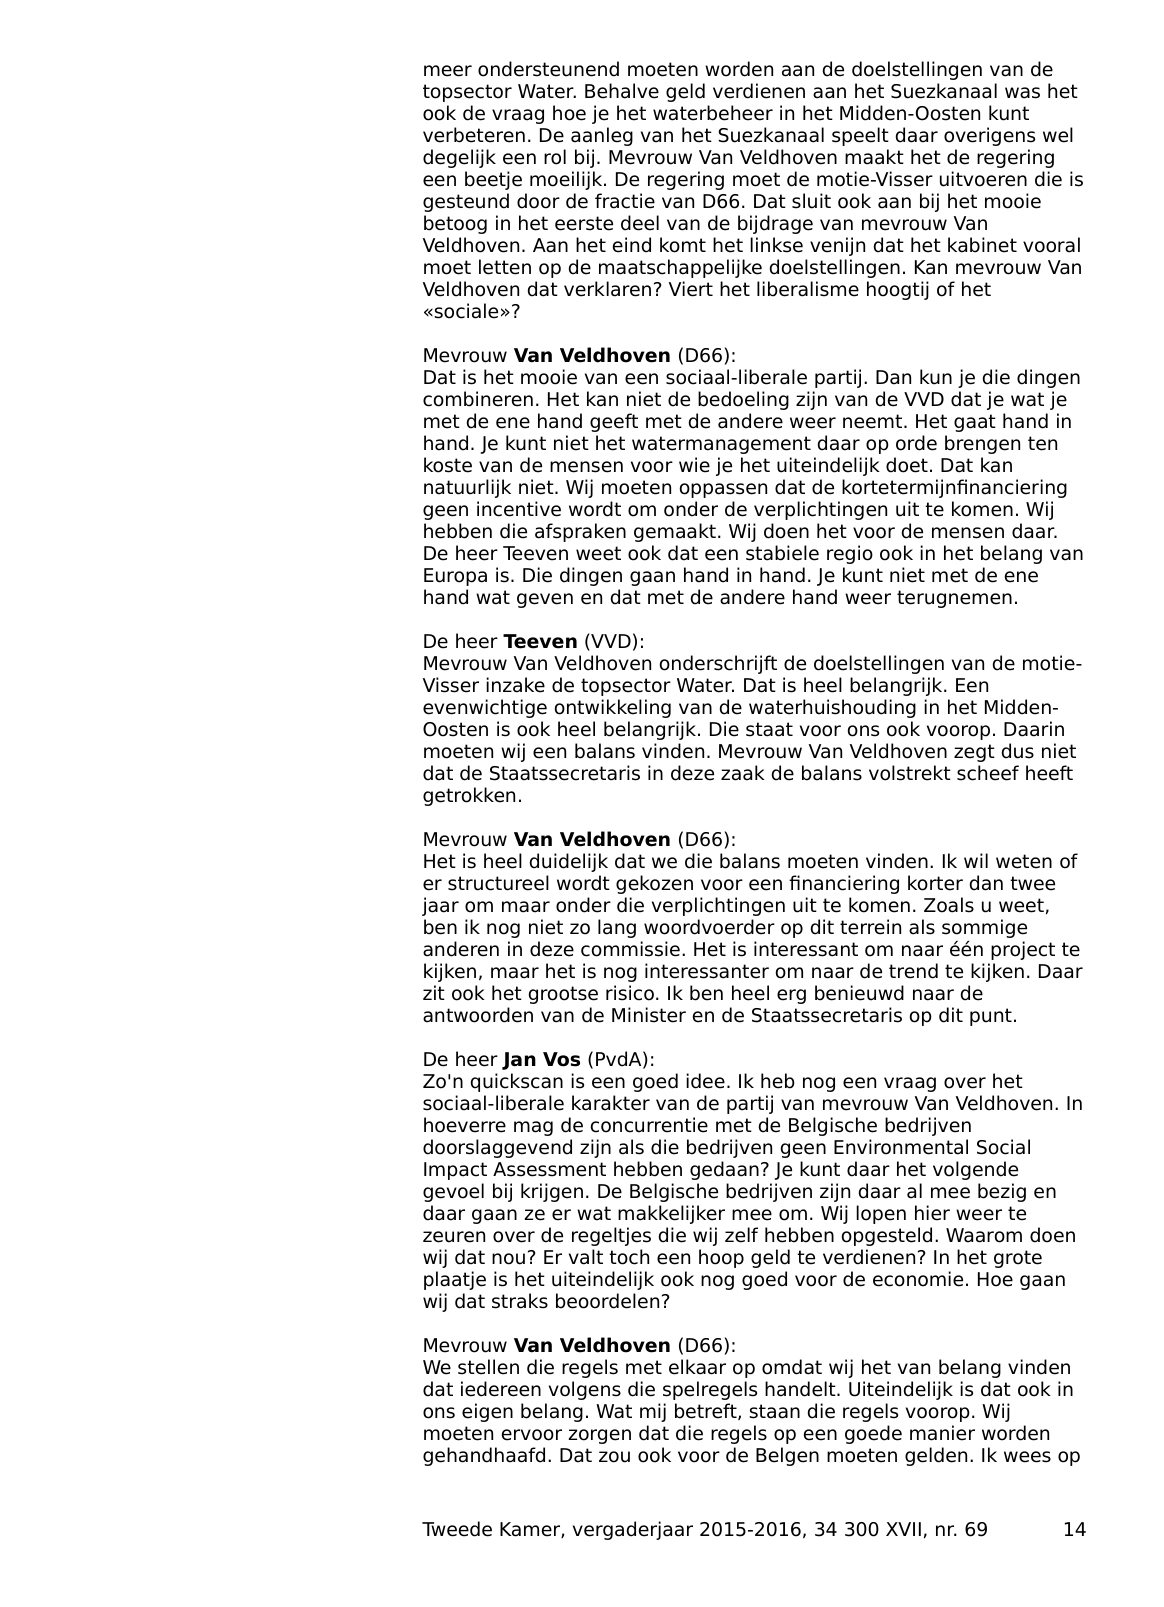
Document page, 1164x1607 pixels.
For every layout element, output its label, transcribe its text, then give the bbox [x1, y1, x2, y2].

text Mevrouw Van Veldhoven (D66): [422, 829, 1087, 851]
text Zo'n quickscan is een goed idee. Ik heb nog een vraag over het sociaal-liberale karakter van de partij van mevrouw Van Veldhoven. In hoeverre mag de concurrentie met de Belgische bedrijven doorslaggevend zijn als die bedrijven geen Environmental Social Impact Assessment hebben gedaan? Je kunt daar het volgende gevoel bij krijgen. De Belgische bedrijven zijn daar al mee bezig en daar gaan ze er wat makkelijker mee om. Wij lopen hier weer te zeuren over de regeltjes die wij zelf hebben opgesteld. Waarom doen wij dat nou? Er valt toch een hoop geld te verdienen? In het grote plaatje is het uiteindelijk ook nog goed voor de economie. Hoe gaan wij dat straks beoordelen? [422, 1071, 1087, 1313]
text De heer Teeven (VVD): [422, 631, 1087, 653]
text De heer Jan Vos (PvdA): [422, 1049, 1087, 1071]
text Dat is het mooie van een sociaal-liberale partij. Dan kun je die dingen combineren. Het kan niet de bedoeling zijn van de VVD dat je wat je met de ene hand geeft met de andere weer neemt. Het gaat hand in hand. Je kunt niet het watermanagement daar op orde brengen ten koste van de mensen voor wie je het uiteindelijk doet. Dat kan natuurlijk niet. Wij moeten oppassen dat de kortetermijnfinanciering geen incentive wordt om onder de verplichtingen uit te komen. Wij hebben die afspraken gemaakt. Wij doen het voor de mensen daar. De heer Teeven weet ook dat een stabiele regio ook in het belang van Europa is. Die dingen gaan hand in hand. Je kunt niet met de ene hand wat geven en dat met de andere hand weer terugnemen. [422, 367, 1087, 609]
text Mevrouw Van Veldhoven onderschrijft de doelstellingen van de motie-Visser inzake de topsector Water. Dat is heel belangrijk. Een evenwichtige ontwikkeling van de waterhuishouding in het Midden-Oosten is ook heel belangrijk. Die staat voor ons ook voorop. Daarin moeten wij een balans vinden. Mevrouw Van Veldhoven zegt dus niet dat de Staatssecretaris in deze zaak de balans volstrekt scheef heeft getrokken. [422, 653, 1087, 807]
text Mevrouw Van Veldhoven (D66): [422, 345, 1087, 367]
text Het is heel duidelijk dat we die balans moeten vinden. Ik wil weten of er structureel wordt gekozen voor een financiering korter dan twee jaar om maar onder die verplichtingen uit te komen. Zoals u weet, ben ik nog niet zo lang woordvoerder op dit terrein als sommige anderen in deze commissie. Het is interessant om naar één project te kijken, maar het is nog interessanter om naar de trend te kijken. Daar zit ook het grootse risico. Ik ben heel erg benieuwd naar de antwoorden van de Minister en de Staatssecretaris op dit punt. [422, 851, 1087, 1027]
text We stellen die regels met elkaar op omdat wij het van belang vinden dat iedereen volgens die spelregels handelt. Uiteindelijk is dat ook in ons eigen belang. Wat mij betreft, staan die regels voorop. Wij moeten ervoor zorgen dat die regels op een goede manier worden gehandhaafd. Dat zou ook voor de Belgen moeten gelden. Ik wees op [422, 1357, 1087, 1467]
text Mevrouw Van Veldhoven (D66): [422, 1335, 1087, 1357]
text meer ondersteunend moeten worden aan de doelstellingen van de topsector Water. Behalve geld verdienen aan het Suezkanaal was het ook de vraag hoe je het waterbeheer in het Midden-Oosten kunt verbeteren. De aanleg van het Suezkanaal speelt daar overigens wel degelijk een rol bij. Mevrouw Van Veldhoven maakt het de regering een beetje moeilijk. De regering moet de motie-Visser uitvoeren die is gesteund door de fractie van D66. Dat sluit ook aan bij het mooie betoog in het eerste deel van de bijdrage van mevrouw Van Veldhoven. Aan het eind komt het linkse venijn dat het kabinet vooral moet letten op de maatschappelijke doelstellingen. Kan mevrouw Van Veldhoven dat verklaren? Viert het liberalisme hoogtij of het «sociale»? [422, 59, 1087, 323]
